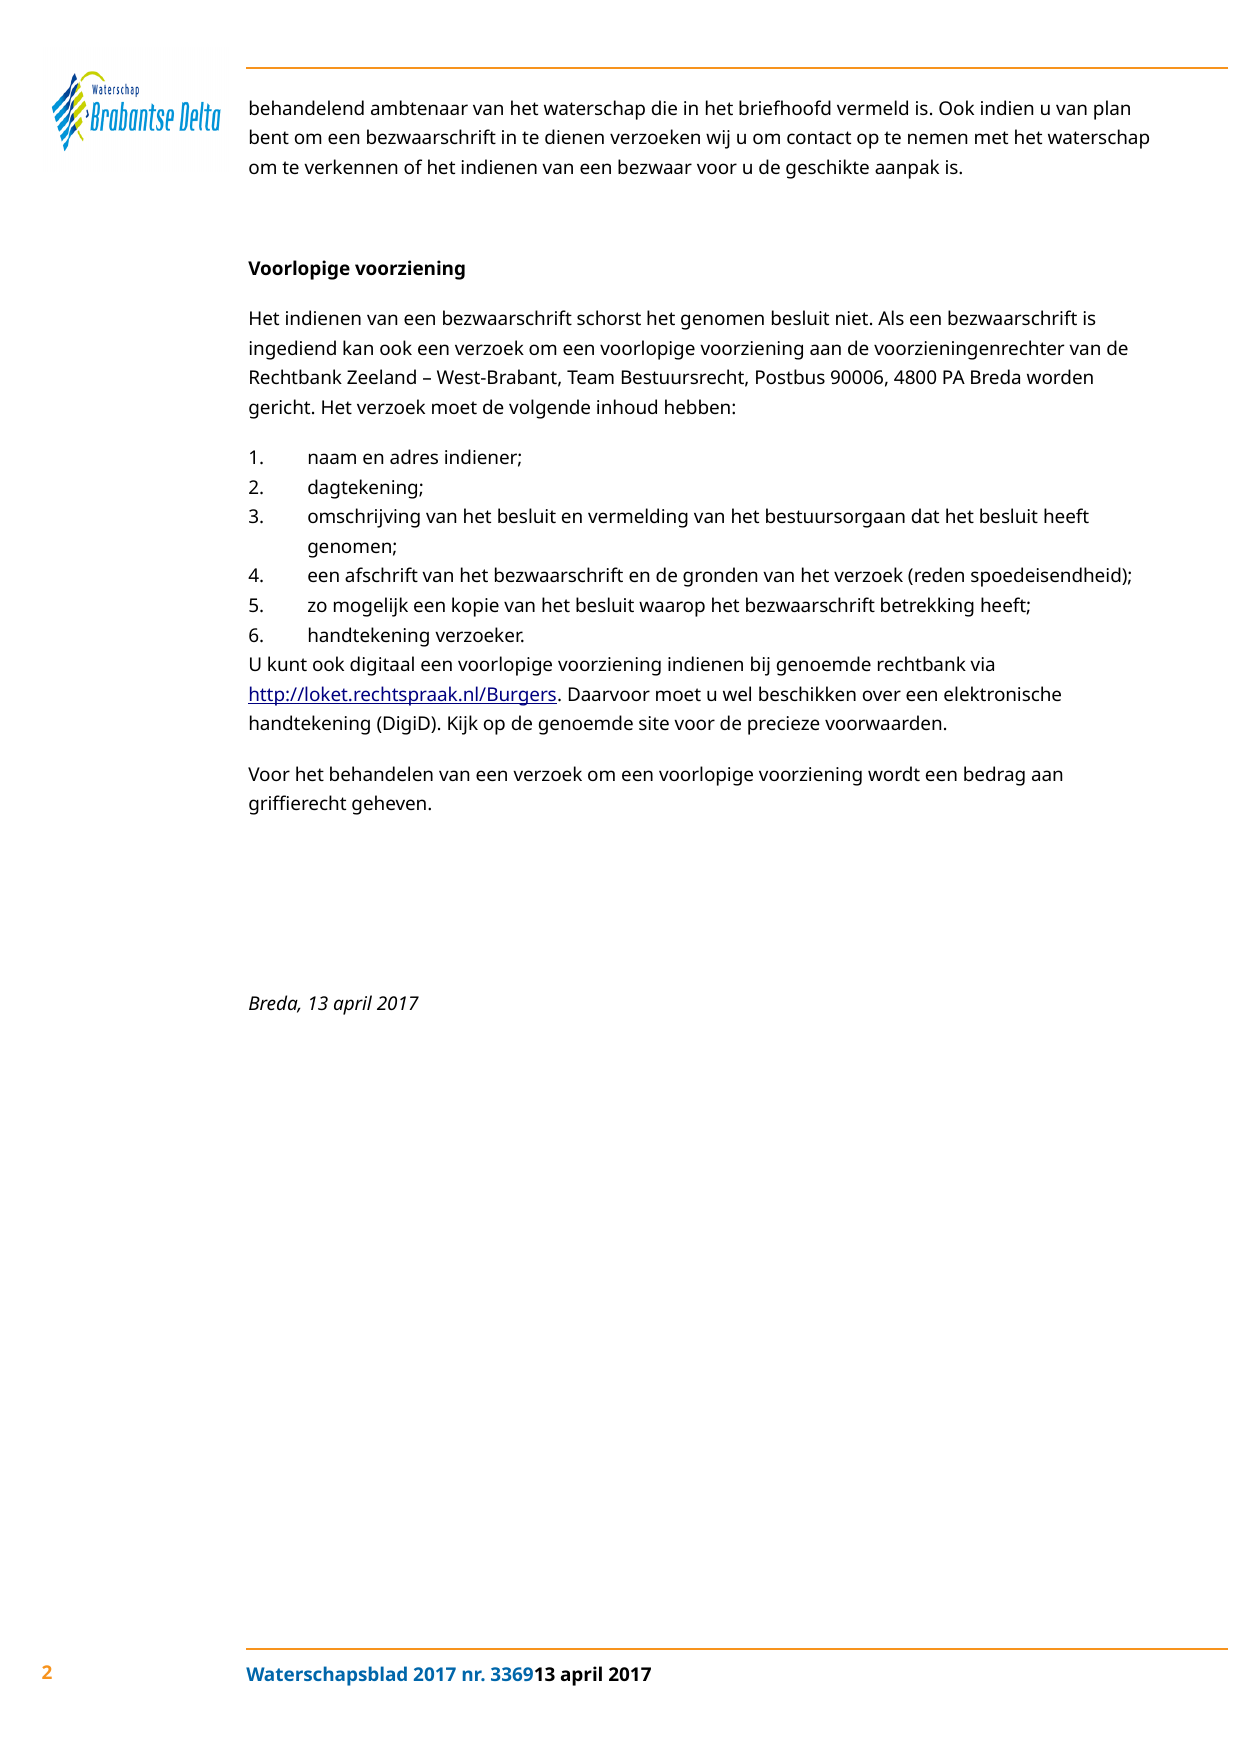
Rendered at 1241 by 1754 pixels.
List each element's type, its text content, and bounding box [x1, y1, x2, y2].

text Voor het behandelen van een verzoek om een voorlopige voorziening wordt een bedrag aan griffierecht geheven. [248, 761, 1152, 816]
text Voorlopige voorziening [248, 255, 1152, 281]
text Het indienen van een bezwaarschrift schorst het genomen besluit niet. Als een bezwaarschrift is ingediend kan ook een verzoek om een voorlopige voorziening aan de voorzieningenrechter van de Rechtbank Zeeland – West-Brabant, Team Bestuursrecht, Postbus 90006, 4800 PA Breda worden gericht. Het verzoek moet de volgende inhoud hebben: [248, 305, 1152, 420]
list omschrijving van het besluit en vermelding van het bestuursorgaan dat het besluit heeft genomen; [248, 503, 1152, 559]
list dagtekening; [248, 474, 1152, 500]
list een afschrift van het bezwaarschrift en de gronden van het verzoek (reden spoedeisendheid); [248, 563, 1152, 588]
list handtekening verzoeker. [248, 622, 1152, 648]
text U kunt ook digitaal een voorlopige voorziening indienen bij genoemde rechtbank via http://loket.rechtspraak.nl/Burgers. Daarvoor moet u wel beschikken over een elektronische handtekening (DigiD). Kijk op de genoemde site voor de precieze voorwaarden. [248, 651, 1152, 736]
text Breda, 13 april 2017 [248, 990, 1152, 1015]
list zo mogelijk een kopie van het besluit waarop het bezwaarschrift betrekking heeft; [248, 592, 1152, 618]
text behandelend ambtenaar van het waterschap die in het briefhoofd vermeld is. Ook indien u van plan bent om een bezwaarschrift in te dienen verzoeken wij u om contact op te nemen met het waterschap om te verkennen of het indienen van een bezwaar voor u de geschikte aanpak is. [248, 95, 1152, 180]
list naam en adres indiener; [248, 444, 1152, 470]
picture [41, 47, 231, 172]
